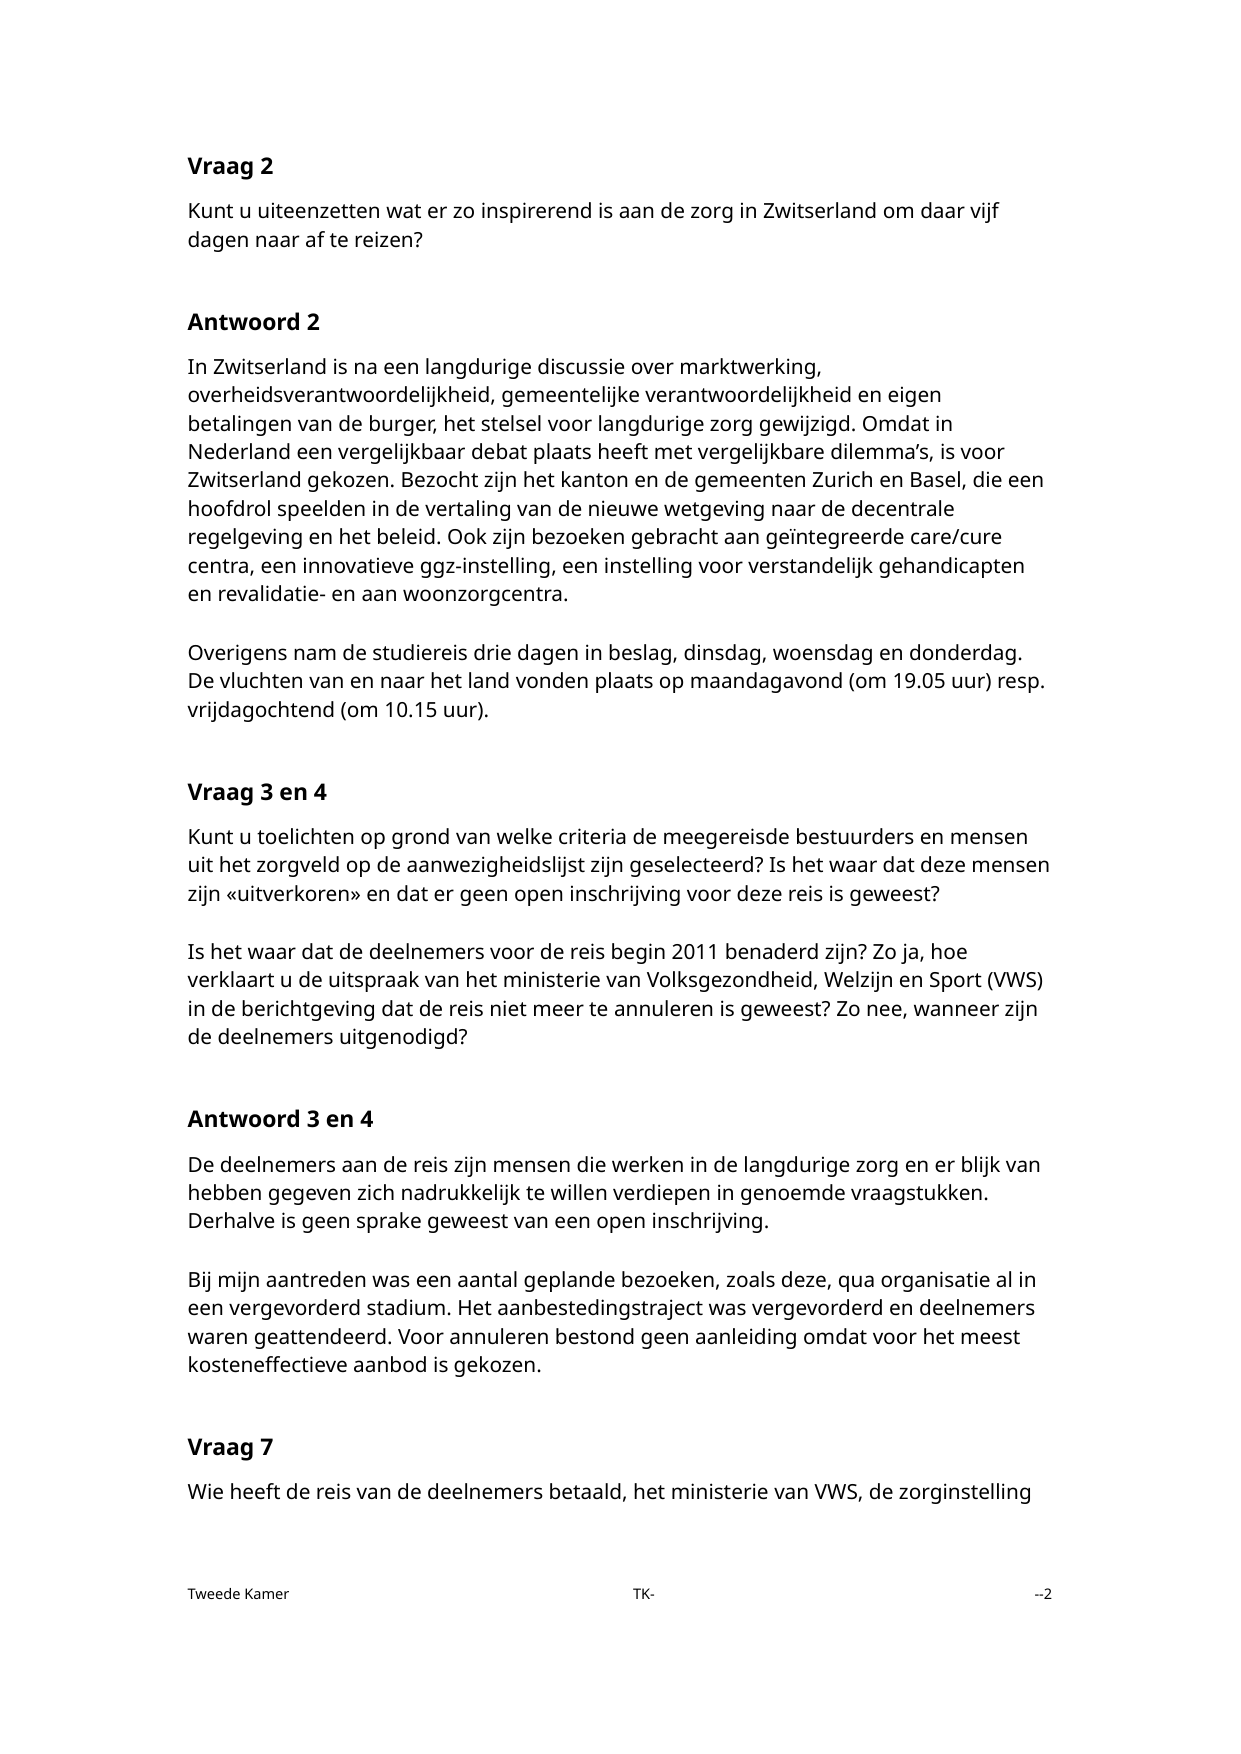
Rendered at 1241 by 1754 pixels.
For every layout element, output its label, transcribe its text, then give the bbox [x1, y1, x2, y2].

text De deelnemers aan de reis zijn mensen die werken in de langdurige zorg en er blijk van hebben gegeven zich nadrukkelijk te willen verdiepen in genoemde vraagstukken. Derhalve is geen sprake geweest van een open inschrijving. [187, 1150, 1053, 1235]
text Bij mijn aantreden was een aantal geplande bezoeken, zoals deze, qua organisatie al in een vergevorderd stadium. Het aanbestedingstraject was vergevorderd en deelnemers waren geattendeerd. Voor annuleren bestond geen aanleiding omdat voor het meest kosteneffectieve aanbod is gekozen. [187, 1265, 1053, 1379]
text In Zwitserland is na een langdurige discussie over marktwerking, overheidsverantwoordelijkheid, gemeentelijke verantwoordelijkheid en eigen betalingen van de burger, het stelsel voor langdurige zorg gewijzigd. Omdat in Nederland een vergelijkbaar debat plaats heeft met vergelijkbare dilemma’s, is voor Zwitserland gekozen. Bezocht zijn het kanton en de gemeenten Zurich en Basel, die een hoofdrol speelden in de vertaling van de nieuwe wetgeving naar de decentrale regelgeving en het beleid. Ook zijn bezoeken gebracht aan geïntegreerde care/cure centra, een innovatieve ggz-instelling, een instelling voor verstandelijk gehandicapten en revalidatie- en aan woonzorgcentra. [187, 352, 1053, 608]
subtitle Vraag 2 [187, 150, 1053, 181]
text Is het waar dat de deelnemers voor de reis begin 2011 benaderd zijn? Zo ja, hoe verklaart u de uitspraak van het ministerie van Volksgezondheid, Welzijn en Sport (VWS) in de berichtgeving dat de reis niet meer te annuleren is geweest? Zo nee, wanneer zijn de deelnemers uitgenodigd? [187, 937, 1053, 1051]
text Overigens nam de studiereis drie dagen in beslag, dinsdag, woensdag en donderdag. De vluchten van en naar het land vonden plaats op maandagavond (om 19.05 uur) resp. vrijdagochtend (om 10.15 uur). [187, 638, 1053, 723]
text Kunt u toelichten op grond van welke criteria de meegereisde bestuurders en mensen uit het zorgveld op de aanwezigheidslijst zijn geselecteerd? Is het waar dat deze mensen zijn «uitverkoren» en dat er geen open inschrijving voor deze reis is geweest? [187, 822, 1053, 907]
subtitle Vraag 7 [187, 1431, 1053, 1462]
subtitle Antwoord 2 [187, 306, 1053, 337]
subtitle Antwoord 3 en 4 [187, 1103, 1053, 1135]
subtitle Vraag 3 en 4 [187, 776, 1053, 807]
text Kunt u uiteenzetten wat er zo inspirerend is aan de zorg in Zwitserland om daar vijf dagen naar af te reizen? [187, 196, 1053, 253]
text Wie heeft de reis van de deelnemers betaald, het ministerie van VWS, de zorginstelling [187, 1477, 1053, 1506]
